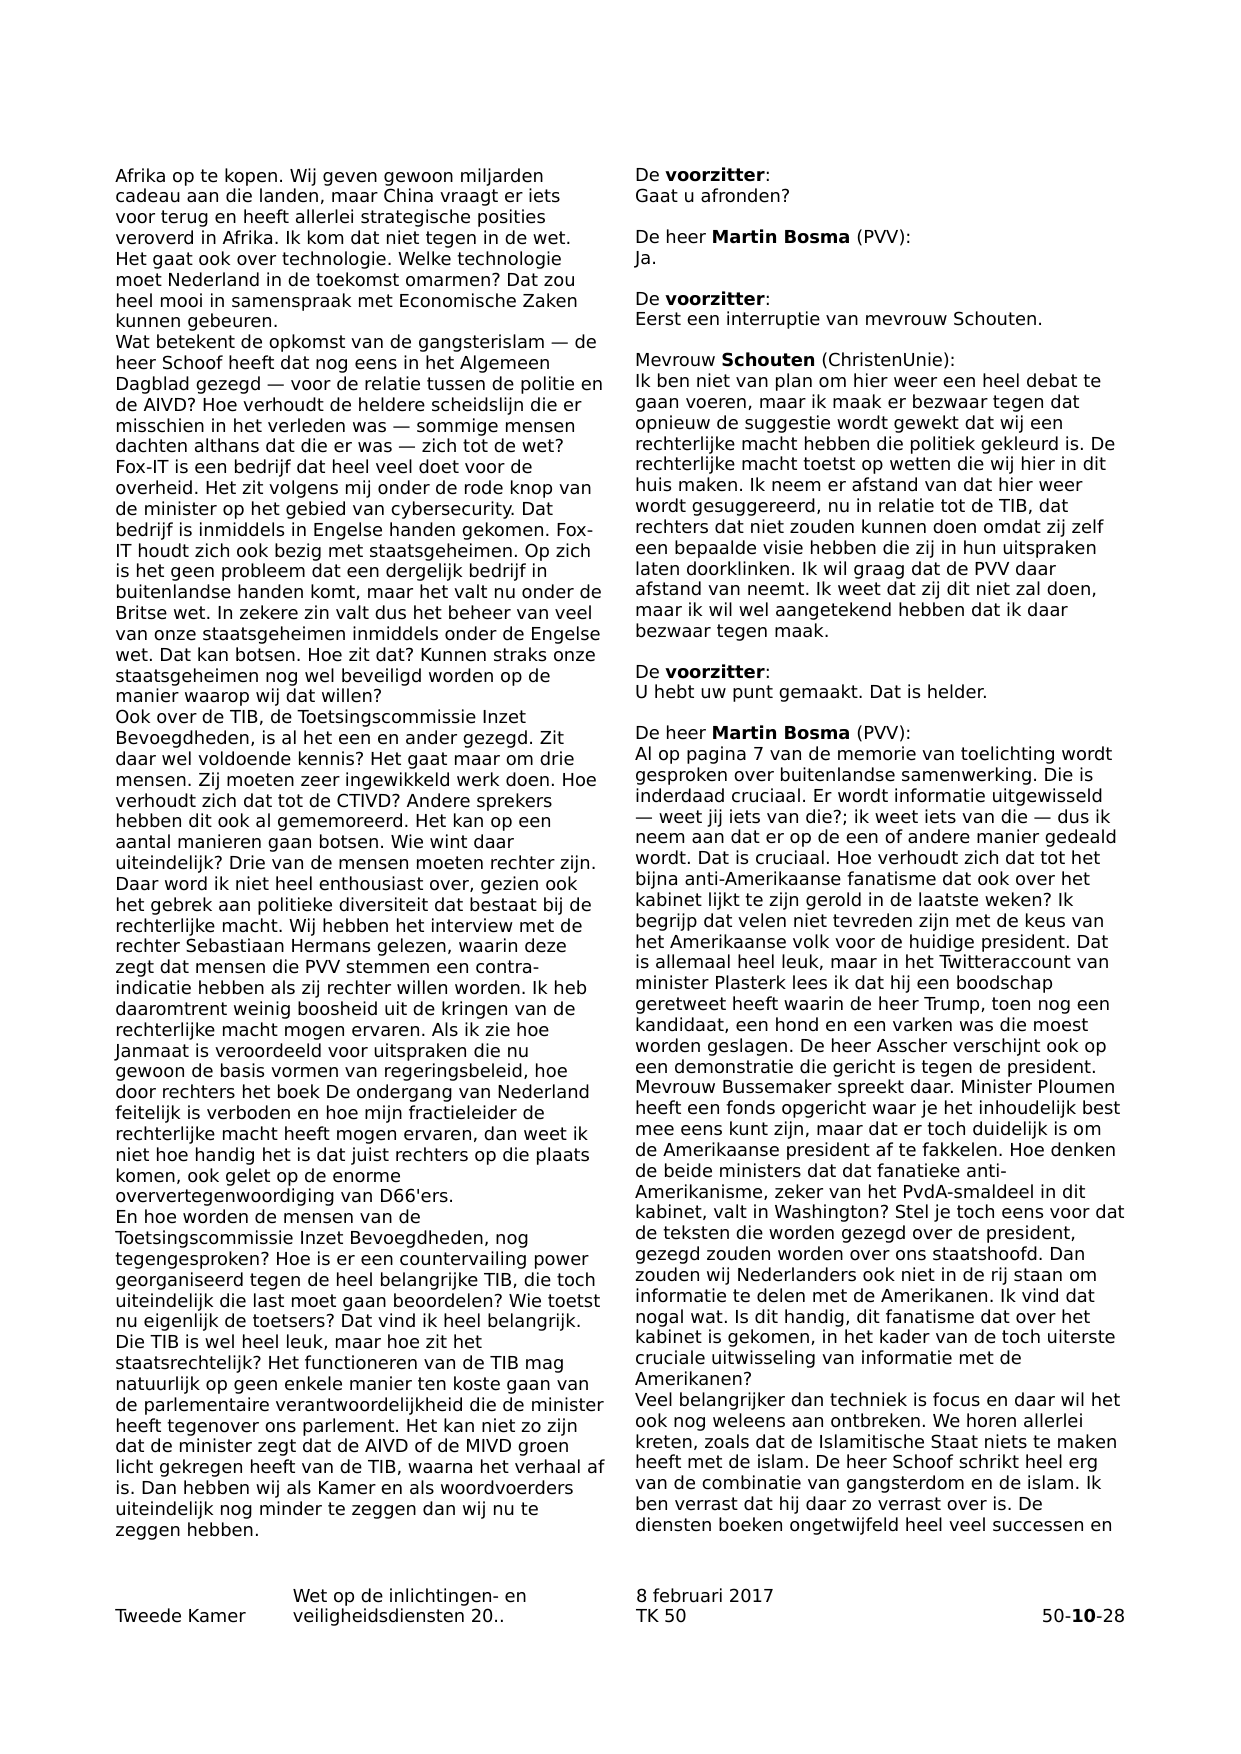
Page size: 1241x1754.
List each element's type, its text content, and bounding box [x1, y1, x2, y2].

text Gaat u afronden? [635, 186, 1125, 207]
text Veel belangrijker dan techniek is focus en daar wil het ook nog weleens aan ontbreken. We horen allerlei kreten, zoals dat de Islamitische Staat niets te maken heeft met de islam. De heer Schoof schrikt heel erg van de combinatie van gangsterdom en de islam. Ik ben verrast dat hij daar zo verrast over is. De diensten boeken ongetwijfeld heel veel successen en [635, 1390, 1125, 1536]
text Ik ben niet van plan om hier weer een heel debat te gaan voeren, maar ik maak er bezwaar tegen dat opnieuw de suggestie wordt gewekt dat wij een rechterlijke macht hebben die politiek gekleurd is. De rechterlijke macht toetst op wetten die wij hier in dit huis maken. Ik neem er afstand van dat hier weer wordt gesuggereerd, nu in relatie tot de TIB, dat rechters dat niet zouden kunnen doen omdat zij zelf een bepaalde visie hebben die zij in hun uitspraken laten doorklinken. Ik wil graag dat de PVV daar afstand van neemt. Ik weet dat zij dit niet zal doen, maar ik wil wel aangetekend hebben dat ik daar bezwaar tegen maak. [635, 371, 1125, 642]
text Al op pagina 7 van de memorie van toelichting wordt gesproken over buitenlandse samenwerking. Die is inderdaad cruciaal. Er wordt informatie uitgewisseld — weet jij iets van die?; ik weet iets van die — dus ik neem aan dat er op de een of andere manier gedeald wordt. Dat is cruciaal. Hoe verhoudt zich dat tot het bijna anti-Amerikaanse fanatisme dat ook over het kabinet lijkt te zijn gerold in de laatste weken? Ik begrijp dat velen niet tevreden zijn met de keus van het Amerikaanse volk voor de huidige president. Dat is allemaal heel leuk, maar in het Twitteraccount van minister Plasterk lees ik dat hij een boodschap geretweet heeft waarin de heer Trump, toen nog een kandidaat, een hond en een varken was die moest worden geslagen. De heer Asscher verschijnt ook op een demonstratie die gericht is tegen de president. Mevrouw Bussemaker spreekt daar. Minister Ploumen heeft een fonds opgericht waar je het inhoudelijk best mee eens kunt zijn, maar dat er toch duidelijk is om de Amerikaanse president af te fakkelen. Hoe denken de beide ministers dat dat fanatieke anti-Amerikanisme, zeker van het PvdA-smaldeel in dit kabinet, valt in Washington? Stel je toch eens voor dat de teksten die worden gezegd over de president, gezegd zouden worden over ons staatshoofd. Dan zouden wij Nederlanders ook niet in de rij staan om informatie te delen met de Amerikanen. Ik vind dat nogal wat. Is dit handig, dit fanatisme dat over het kabinet is gekomen, in het kader van de toch uiterste cruciale uitwisseling van informatie met de Amerikanen? [635, 744, 1125, 1390]
text Mevrouw Schouten (ChristenUnie): [635, 350, 1125, 371]
text De voorzitter: [635, 288, 1125, 309]
text Eerst een interruptie van mevrouw Schouten. [635, 309, 1125, 330]
text En hoe worden de mensen van de Toetsingscommissie Inzet Bevoegdheden, nog tegengesproken? Hoe is er een countervailing power georganiseerd tegen de heel belangrijke TIB, die toch uiteindelijk die last moet gaan beoordelen? Wie toetst nu eigenlijk de toetsers? Dat vind ik heel belangrijk. Die TIB is wel heel leuk, maar hoe zit het staatsrechtelijk? Het functioneren van de TIB mag natuurlijk op geen enkele manier ten koste gaan van de parlementaire verantwoordelijkheid die de minister heeft tegenover ons parlement. Het kan niet zo zijn dat de minister zegt dat de AIVD of de MIVD groen licht gekregen heeft van de TIB, waarna het verhaal af is. Dan hebben wij als Kamer en als woordvoerders uiteindelijk nog minder te zeggen dan wij nu te zeggen hebben. [115, 1207, 605, 1540]
text De heer Martin Bosma (PVV): [635, 723, 1125, 744]
text Afrika op te kopen. Wij geven gewoon miljarden cadeau aan die landen, maar China vraagt er iets voor terug en heeft allerlei strategische posities veroverd in Afrika. Ik kom dat niet tegen in de wet. Het gaat ook over technologie. Welke technologie moet Nederland in de toekomst omarmen? Dat zou heel mooi in samenspraak met Economische Zaken kunnen gebeuren. [115, 165, 605, 332]
text U hebt uw punt gemaakt. Dat is helder. [635, 682, 1125, 703]
text Fox-IT is een bedrijf dat heel veel doet voor de overheid. Het zit volgens mij onder de rode knop van de minister op het gebied van cybersecurity. Dat bedrijf is inmiddels in Engelse handen gekomen. Fox-IT houdt zich ook bezig met staatsgeheimen. Op zich is het geen probleem dat een dergelijk bedrijf in buitenlandse handen komt, maar het valt nu onder de Britse wet. In zekere zin valt dus het beheer van veel van onze staatsgeheimen inmiddels onder de Engelse wet. Dat kan botsen. Hoe zit dat? Kunnen straks onze staatsgeheimen nog wel beveiligd worden op de manier waarop wij dat willen? [115, 457, 605, 707]
text De heer Martin Bosma (PVV): [635, 227, 1125, 248]
text Ook over de TIB, de Toetsingscommissie Inzet Bevoegdheden, is al het een en ander gezegd. Zit daar wel voldoende kennis? Het gaat maar om drie mensen. Zij moeten zeer ingewikkeld werk doen. Hoe verhoudt zich dat tot de CTIVD? Andere sprekers hebben dit ook al gememoreerd. Het kan op een aantal manieren gaan botsen. Wie wint daar uiteindelijk? Drie van de mensen moeten rechter zijn. Daar word ik niet heel enthousiast over, gezien ook het gebrek aan politieke diversiteit dat bestaat bij de rechterlijke macht. Wij hebben het interview met de rechter Sebastiaan Hermans gelezen, waarin deze zegt dat mensen die PVV stemmen een contra-indicatie hebben als zij rechter willen worden. Ik heb daaromtrent weinig boosheid uit de kringen van de rechterlijke macht mogen ervaren. Als ik zie hoe Janmaat is veroordeeld voor uitspraken die nu gewoon de basis vormen van regeringsbeleid, hoe door rechters het boek De ondergang van Nederland feitelijk is verboden en hoe mijn fractieleider de rechterlijke macht heeft mogen ervaren, dan weet ik niet hoe handig het is dat juist rechters op die plaats komen, ook gelet op de enorme oververtegenwoordiging van D66'ers. [115, 707, 605, 1207]
text Ja. [635, 248, 1125, 268]
text De voorzitter: [635, 662, 1125, 682]
text De voorzitter: [635, 165, 1125, 186]
text Wat betekent de opkomst van de gangsterislam — de heer Schoof heeft dat nog eens in het Algemeen Dagblad gezegd — voor de relatie tussen de politie en de AIVD? Hoe verhoudt de heldere scheidslijn die er misschien in het verleden was — sommige mensen dachten althans dat die er was — zich tot de wet? [115, 332, 605, 457]
